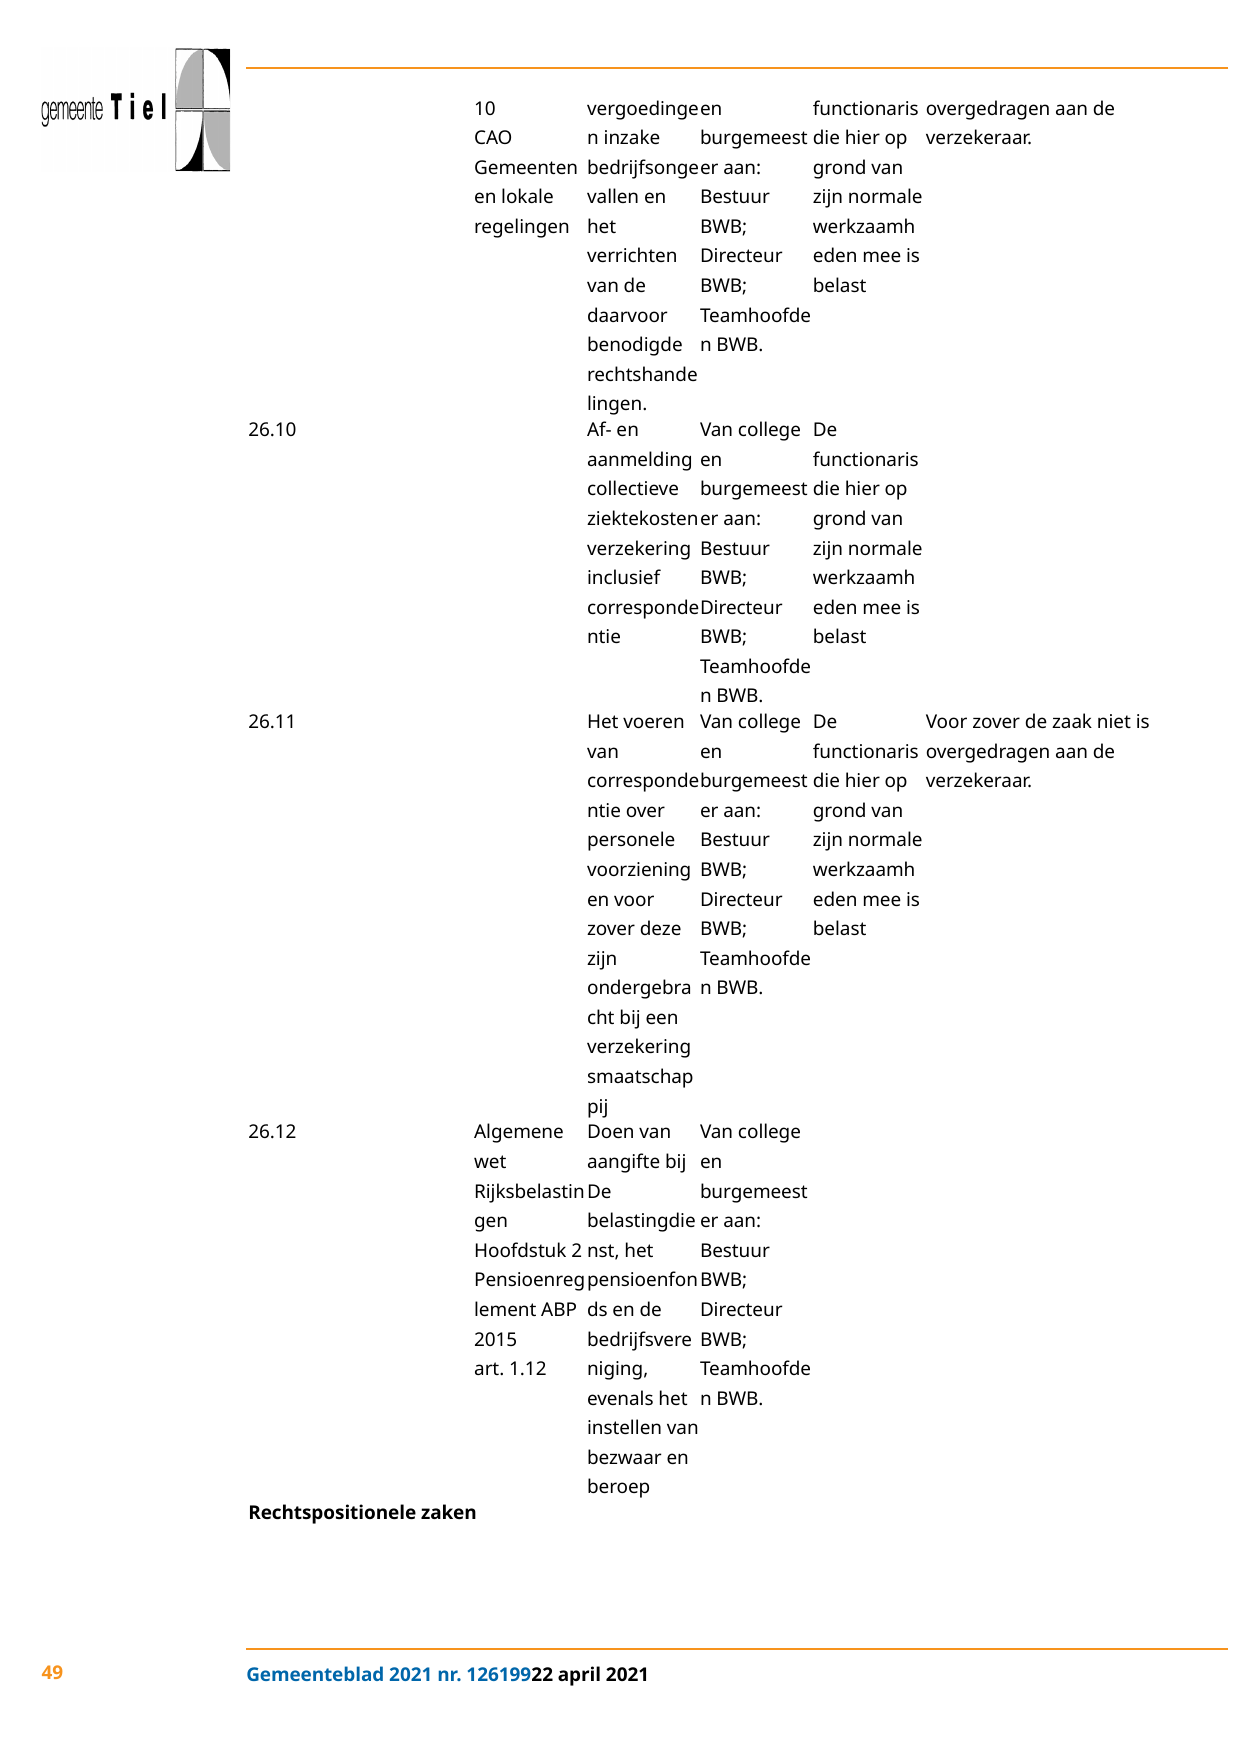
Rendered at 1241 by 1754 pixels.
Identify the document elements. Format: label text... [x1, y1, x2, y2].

table_cell 26.12 [248, 1119, 474, 1499]
table_cell 26.11 [248, 708, 474, 1119]
table_cell 10 CAO Gemeenten en lokale regelingen [474, 95, 587, 416]
table_cell Van college en burgemeester aan: Bestuur BWB; Directeur BWB; Teamhoofden BWB. [700, 708, 813, 1119]
table_cell [926, 416, 1152, 708]
table_cell Voor zover de zaak niet is overgedragen aan de verzekeraar. [926, 708, 1152, 1119]
table_cell Het voeren van correspondentie over personele voorzieningen voor zover deze zijn ondergebracht bij een verzekeringsmaatschappij [587, 708, 700, 1119]
table_cell en burgemeester aan: Bestuur BWB; Directeur BWB; Teamhoofden BWB. [700, 95, 813, 416]
table_cell Van college en burgemeester aan: Bestuur BWB; Directeur BWB; Teamhoofden BWB. [700, 416, 813, 708]
table_cell [474, 416, 587, 708]
table_cell De functionaris die hier op grond van zijn normale werkzaamheden mee is belast [813, 708, 926, 1119]
picture [41, 47, 231, 172]
table_cell functionaris die hier op grond van zijn normale werkzaamheden mee is belast [813, 95, 926, 416]
table_cell overgedragen aan de verzekeraar. [926, 95, 1152, 416]
table_cell De functionaris die hier op grond van zijn normale werkzaamheden mee is belast [813, 416, 926, 708]
table_cell [813, 1119, 926, 1499]
table_cell Van college en burgemeester aan: Bestuur BWB; Directeur BWB; Teamhoofden BWB. [700, 1119, 813, 1499]
table_cell Doen van aangifte bij De belastingdienst, het pensioenfonds en de bedrijfsvereniging, evenals het instellen van bezwaar en beroep [587, 1119, 700, 1499]
table_cell [248, 95, 474, 416]
table_cell 26.10 [248, 416, 474, 708]
table_cell vergoedingen inzake bedrijfsongevallen en het verrichten van de daarvoor benodigde rechtshandelingen. [587, 95, 700, 416]
table_cell Rechtspositionele zaken [248, 1499, 1152, 1525]
table_cell [474, 708, 587, 1119]
table_cell Algemene wet Rijksbelastingen Hoofdstuk 2 Pensioenreglement ABP 2015 art. 1.12 [474, 1119, 587, 1499]
table_cell [926, 1119, 1152, 1499]
table_cell Af- en aanmelding collectieve ziektekostenverzekering inclusief correspondentie [587, 416, 700, 708]
